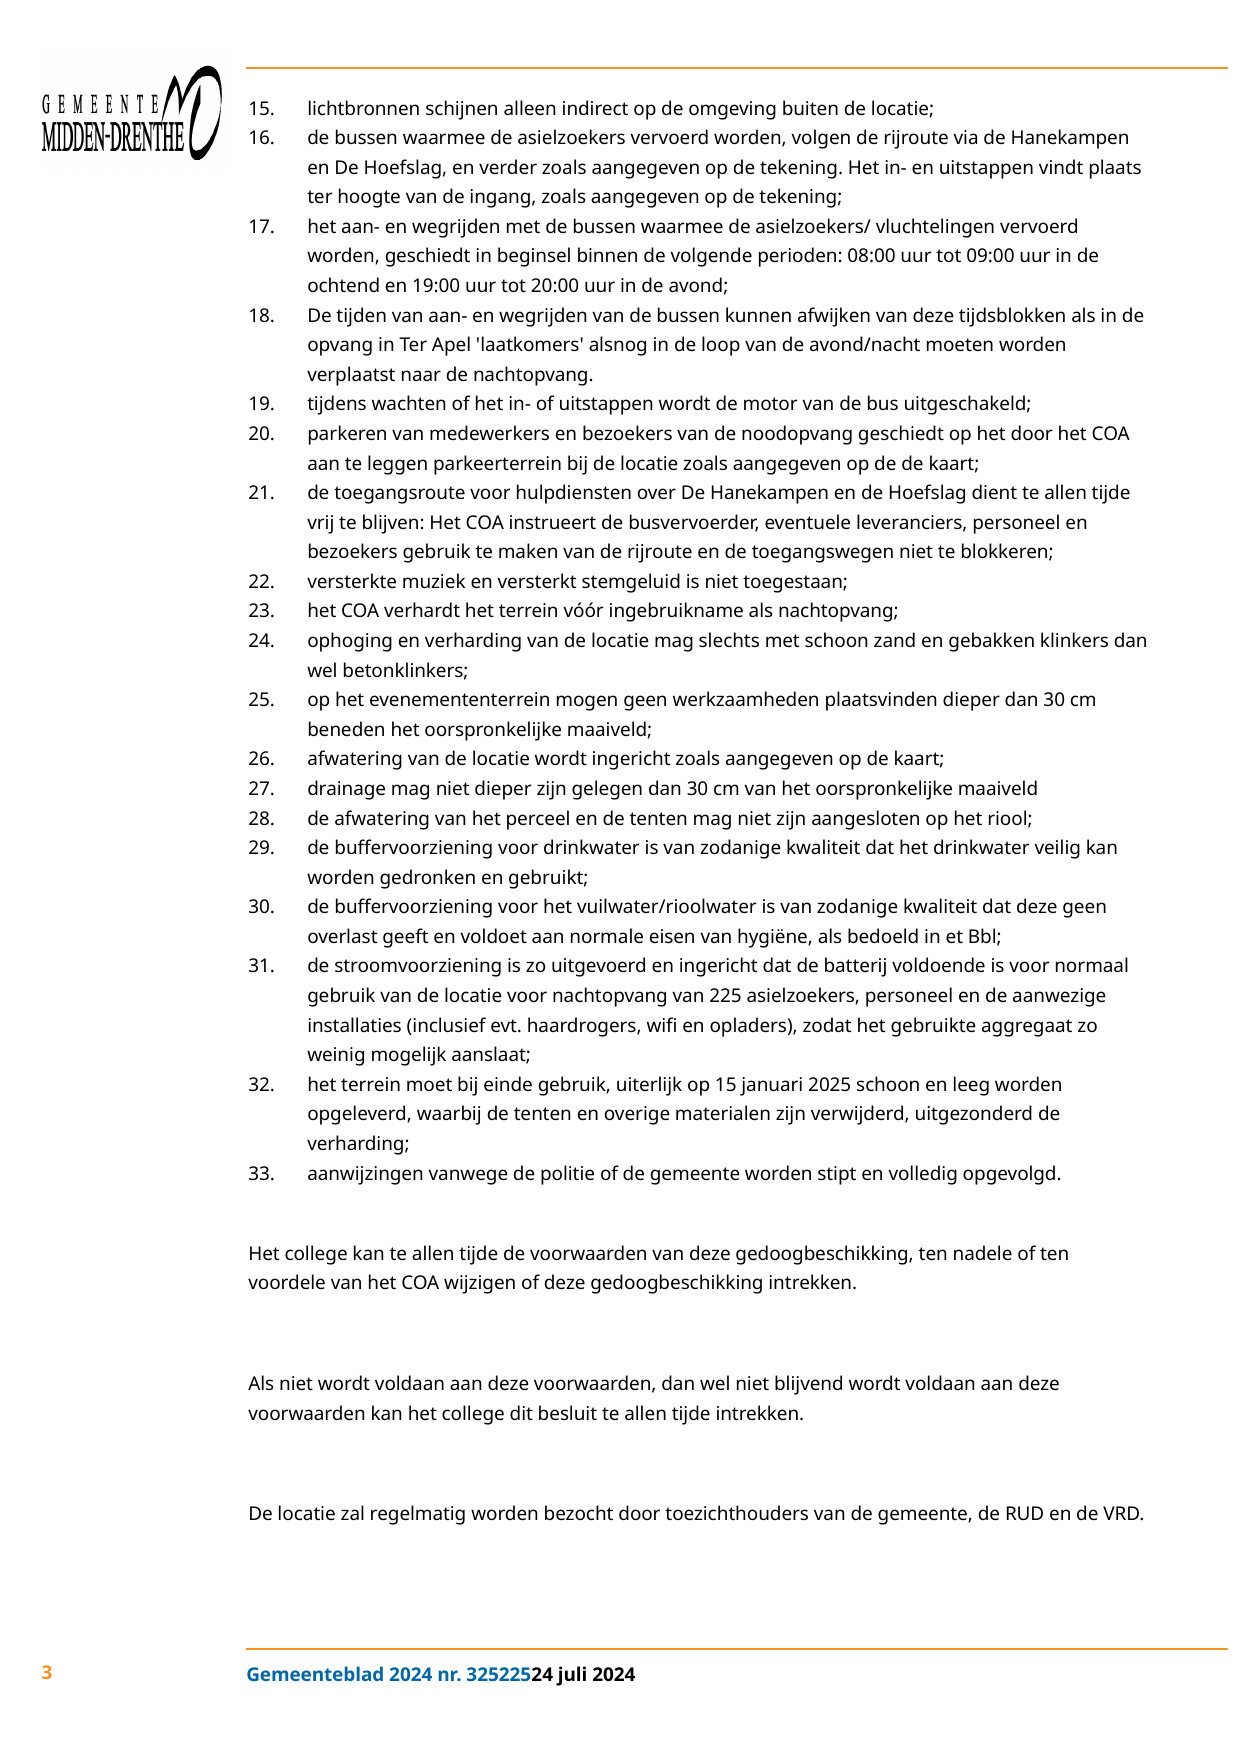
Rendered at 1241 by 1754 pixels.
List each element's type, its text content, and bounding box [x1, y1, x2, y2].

list het COA verhardt het terrein vóór ingebruikname als nachtopvang; [248, 598, 1152, 623]
list De tijden van aan- en wegrijden van de bussen kunnen afwijken van deze tijdsblokken als in de opvang in Ter Apel 'laatkomers' alsnog in de loop van de avond/nacht moeten worden verplaatst naar de nachtopvang. [248, 302, 1152, 387]
list de buffervoorziening voor het vuilwater/rioolwater is van zodanige kwaliteit dat deze geen overlast geeft en voldoet aan normale eisen van hygiëne, als bedoeld in et Bbl; [248, 893, 1152, 949]
list parkeren van medewerkers en bezoekers van de noodopvang geschiedt op het door het COA aan te leggen parkeerterrein bij de locatie zoals aangegeven op de de kaart; [248, 420, 1152, 476]
list drainage mag niet dieper zijn gelegen dan 30 cm van het oorspronkelijke maaiveld [248, 775, 1152, 801]
list versterkte muziek en versterkt stemgeluid is niet toegestaan; [248, 568, 1152, 594]
list de buffervoorziening voor drinkwater is van zodanige kwaliteit dat het drinkwater veilig kan worden gedronken en gebruikt; [248, 834, 1152, 890]
list lichtbronnen schijnen alleen indirect op de omgeving buiten de locatie; [248, 95, 1152, 121]
list aanwijzingen vanwege de politie of de gemeente worden stipt en volledig opgevolgd. [248, 1160, 1152, 1186]
text De locatie zal regelmatig worden bezocht door toezichthouders van de gemeente, de RUD en de VRD. [248, 1501, 1152, 1526]
list de bussen waarmee de asielzoekers vervoerd worden, volgen de rijroute via de Hanekampen en De Hoefslag, en verder zoals aangegeven op de tekening. Het in- en uitstappen vindt plaats ter hoogte van de ingang, zoals aangegeven op de tekening; [248, 124, 1152, 209]
text Als niet wordt voldaan aan deze voorwaarden, dan wel niet blijvend wordt voldaan aan deze voorwaarden kan het college dit besluit te allen tijde intrekken. [248, 1370, 1152, 1426]
list ophoging en verharding van de locatie mag slechts met schoon zand en gebakken klinkers dan wel betonklinkers; [248, 627, 1152, 683]
list de stroomvoorziening is zo uitgevoerd en ingericht dat de batterij voldoende is voor normaal gebruik van de locatie voor nachtopvang van 225 asielzoekers, personeel en de aanwezige installaties (inclusief evt. haardrogers, wifi en opladers), zodat het gebruikte aggregaat zo weinig mogelijk aanslaat; [248, 953, 1152, 1067]
picture [41, 47, 231, 172]
list tijdens wachten of het in- of uitstappen wordt de motor van de bus uitgeschakeld; [248, 391, 1152, 416]
list afwatering van de locatie wordt ingericht zoals aangegeven op de kaart; [248, 746, 1152, 771]
text Het college kan te allen tijde de voorwaarden van deze gedoogbeschikking, ten nadele of ten voordele van het COA wijzigen of deze gedoogbeschikking intrekken. [248, 1240, 1152, 1295]
list de toegangsroute voor hulpdiensten over De Hanekampen en de Hoefslag dient te allen tijde vrij te blijven: Het COA instrueert de busvervoerder, eventuele leveranciers, personeel en bezoekers gebruik te maken van de rijroute en de toegangswegen niet te blokkeren; [248, 479, 1152, 564]
list het terrein moet bij einde gebruik, uiterlijk op 15 januari 2025 schoon en leeg worden opgeleverd, waarbij de tenten en overige materialen zijn verwijderd, uitgezonderd de verharding; [248, 1071, 1152, 1156]
list op het evenemententerrein mogen geen werkzaamheden plaatsvinden dieper dan 30 cm beneden het oorspronkelijke maaiveld; [248, 686, 1152, 742]
list de afwatering van het perceel en de tenten mag niet zijn aangesloten op het riool; [248, 805, 1152, 831]
list het aan- en wegrijden met de bussen waarmee de asielzoekers/ vluchtelingen vervoerd worden, geschiedt in beginsel binnen de volgende perioden: 08:00 uur tot 09:00 uur in de ochtend en 19:00 uur tot 20:00 uur in de avond; [248, 213, 1152, 298]
